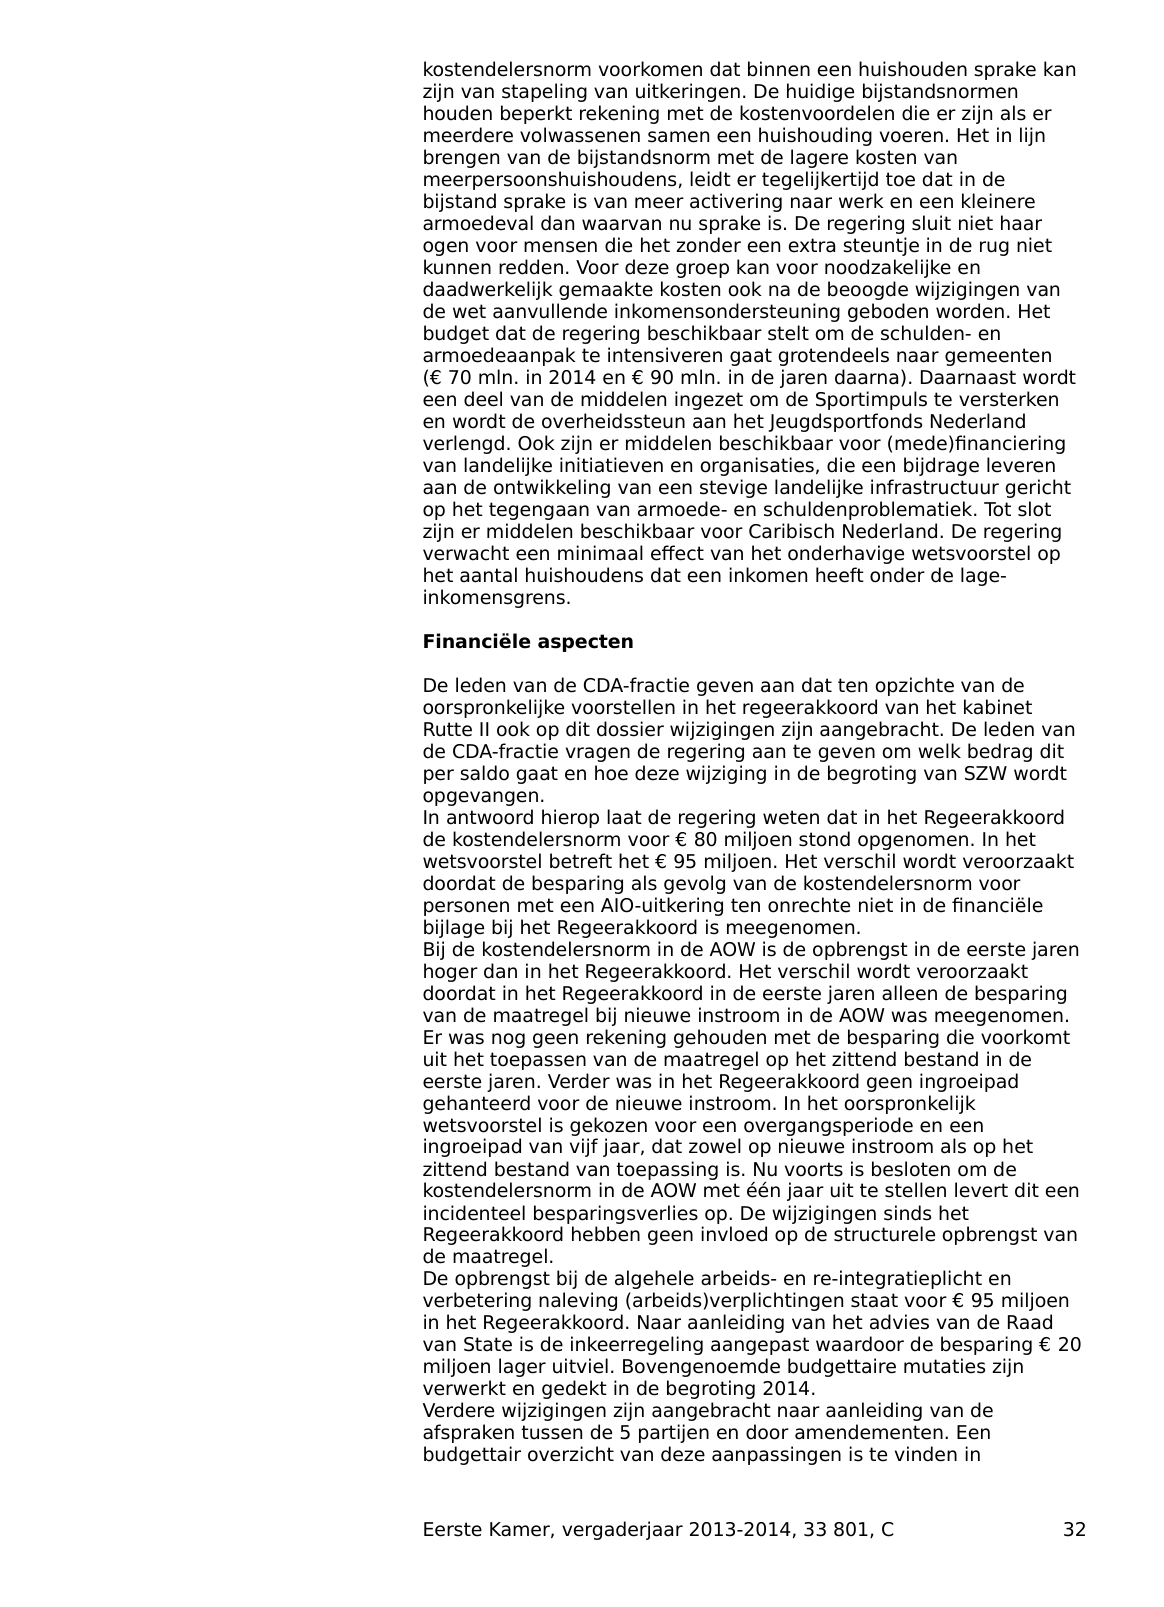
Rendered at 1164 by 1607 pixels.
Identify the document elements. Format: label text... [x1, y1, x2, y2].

subtitle Financiële aspecten [422, 631, 1087, 653]
text kostendelersnorm voorkomen dat binnen een huishouden sprake kan zijn van stapeling van uitkeringen. De huidige bijstandsnormen houden beperkt rekening met de kostenvoordelen die er zijn als er meerdere volwassenen samen een huishouding voeren. Het in lijn brengen van de bijstandsnorm met de lagere kosten van meerpersoonshuishoudens, leidt er tegelijkertijd toe dat in de bijstand sprake is van meer activering naar werk en een kleinere armoedeval dan waarvan nu sprake is. De regering sluit niet haar ogen voor mensen die het zonder een extra steuntje in de rug niet kunnen redden. Voor deze groep kan voor noodzakelijke en daadwerkelijk gemaakte kosten ook na de beoogde wijzigingen van de wet aanvullende inkomensondersteuning geboden worden. Het budget dat de regering beschikbaar stelt om de schulden- en armoedeaanpak te intensiveren gaat grotendeels naar gemeenten (€ 70 mln. in 2014 en € 90 mln. in de jaren daarna). Daarnaast wordt een deel van de middelen ingezet om de Sportimpuls te versterken en wordt de overheidssteun aan het Jeugdsportfonds Nederland verlengd. Ook zijn er middelen beschikbaar voor (mede)financiering van landelijke initiatieven en organisaties, die een bijdrage leveren aan de ontwikkeling van een stevige landelijke infrastructuur gericht op het tegengaan van armoede- en schuldenproblematiek. Tot slot zijn er middelen beschikbaar voor Caribisch Nederland. De regering verwacht een minimaal effect van het onderhavige wetsvoorstel op het aantal huishoudens dat een inkomen heeft onder de lage-inkomensgrens. [422, 59, 1087, 608]
text Bij de kostendelersnorm in de AOW is de opbrengst in de eerste jaren hoger dan in het Regeerakkoord. Het verschil wordt veroorzaakt doordat in het Regeerakkoord in de eerste jaren alleen de besparing van de maatregel bij nieuwe instroom in de AOW was meegenomen. Er was nog geen rekening gehouden met de besparing die voorkomt uit het toepassen van de maatregel op het zittend bestand in de eerste jaren. Verder was in het Regeerakkoord geen ingroeipad gehanteerd voor de nieuwe instroom. In het oorspronkelijk wetsvoorstel is gekozen voor een overgangsperiode en een ingroeipad van vijf jaar, dat zowel op nieuwe instroom als op het zittend bestand van toepassing is. Nu voorts is besloten om de kostendelersnorm in de AOW met één jaar uit te stellen levert dit een incidenteel besparingsverlies op. De wijzigingen sinds het Regeerakkoord hebben geen invloed op de structurele opbrengst van de maatregel. [422, 939, 1087, 1268]
text De leden van de CDA-fractie geven aan dat ten opzichte van de oorspronkelijke voorstellen in het regeerakkoord van het kabinet Rutte II ook op dit dossier wijzigingen zijn aangebracht. De leden van de CDA-fractie vragen de regering aan te geven om welk bedrag dit per saldo gaat en hoe deze wijziging in de begroting van SZW wordt opgevangen. [422, 675, 1087, 807]
text De opbrengst bij de algehele arbeids- en re-integratieplicht en verbetering naleving (arbeids)verplichtingen staat voor € 95 miljoen in het Regeerakkoord. Naar aanleiding van het advies van de Raad van State is de inkeerregeling aangepast waardoor de besparing € 20 miljoen lager uitviel. Bovengenoemde budgettaire mutaties zijn verwerkt en gedekt in de begroting 2014. [422, 1268, 1087, 1400]
text Verdere wijzigingen zijn aangebracht naar aanleiding van de afspraken tussen de 5 partijen en door amendementen. Een budgettair overzicht van deze aanpassingen is te vinden in [422, 1400, 1087, 1466]
text In antwoord hierop laat de regering weten dat in het Regeerakkoord de kostendelersnorm voor € 80 miljoen stond opgenomen. In het wetsvoorstel betreft het € 95 miljoen. Het verschil wordt veroorzaakt doordat de besparing als gevolg van de kostendelersnorm voor personen met een AIO-uitkering ten onrechte niet in de financiële bijlage bij het Regeerakkoord is meegenomen. [422, 807, 1087, 939]
